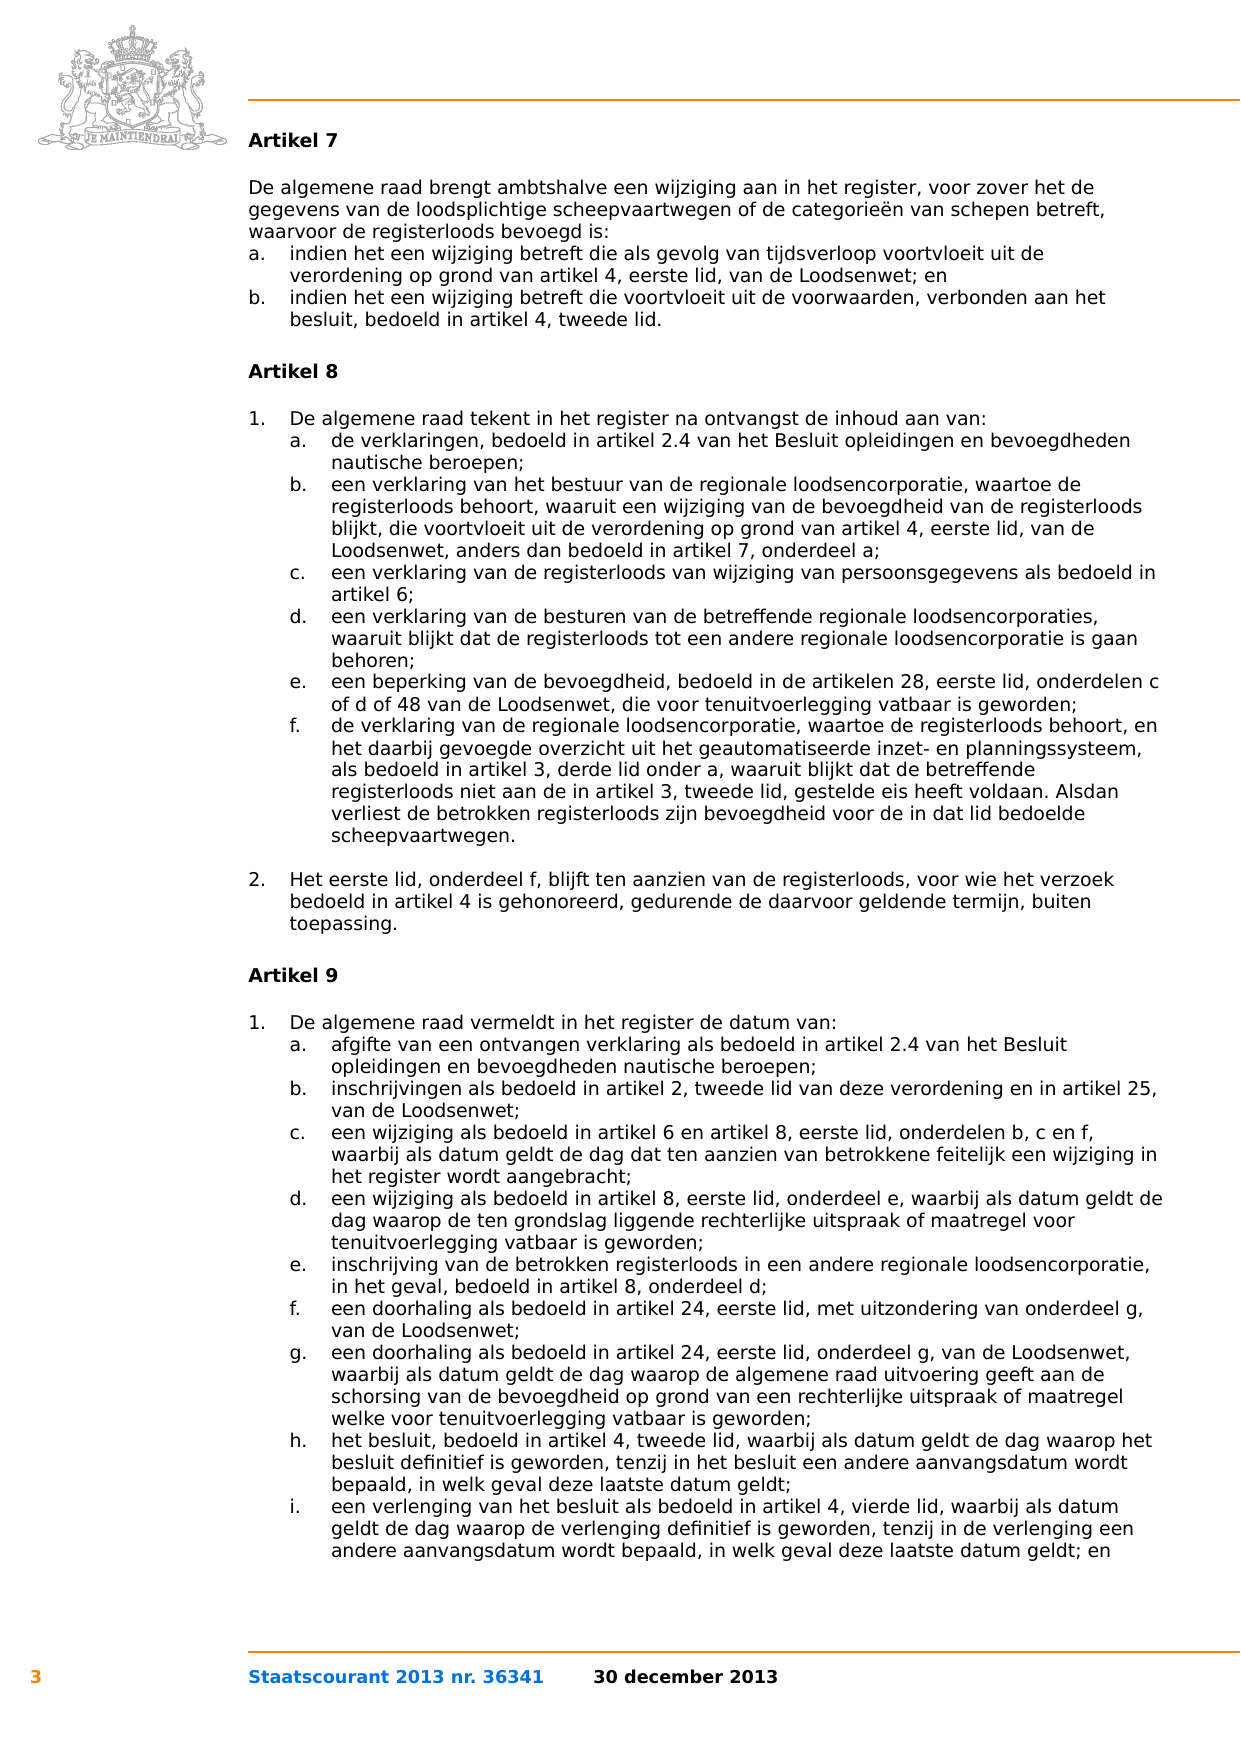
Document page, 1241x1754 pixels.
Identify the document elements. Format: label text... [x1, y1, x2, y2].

text e. inschrijving van de betrokken registerloods in een andere regionale loodsencorporatie, in het geval, bedoeld in artikel 8, onderdeel d; [289, 1254, 1163, 1298]
text d. een verklaring van de besturen van de betreffende regionale loodsencorporaties, waaruit blijkt dat de registerloods tot een andere regionale loodsencorporatie is gaan behoren; [289, 606, 1163, 671]
text a. de verklaringen, bedoeld in artikel 2.4 van het Besluit opleidingen en bevoegdheden nautische beroepen; [289, 430, 1163, 474]
text c. een verklaring van de registerloods van wijziging van persoonsgegevens als bedoeld in artikel 6; [289, 562, 1163, 606]
text h. het besluit, bedoeld in artikel 4, tweede lid, waarbij als datum geldt de dag waarop het besluit definitief is geworden, tenzij in het besluit een andere aanvangsdatum wordt bepaald, in welk geval deze laatste datum geldt; [289, 1430, 1163, 1496]
text g. een doorhaling als bedoeld in artikel 24, eerste lid, onderdeel g, van de Loodsenwet, waarbij als datum geldt de dag waarop de algemene raad uitvoering geeft aan de schorsing van de bevoegdheid op grond van een rechterlijke uitspraak of maatregel welke voor tenuitvoerlegging vatbaar is geworden; [289, 1342, 1163, 1430]
text e. een beperking van de bevoegdheid, bedoeld in de artikelen 28, eerste lid, onderdelen c of d of 48 van de Loodsenwet, die voor tenuitvoerlegging vatbaar is geworden; [289, 671, 1163, 715]
text 2. Het eerste lid, onderdeel f, blijft ten aanzien van de registerloods, voor wie het verzoek bedoeld in artikel 4 is gehonoreerd, gedurende de daarvoor geldende termijn, buiten toepassing. [248, 869, 1163, 935]
text f. een doorhaling als bedoeld in artikel 24, eerste lid, met uitzondering van onderdeel g, van de Loodsenwet; [289, 1298, 1163, 1342]
text 1. De algemene raad tekent in het register na ontvangst de inhoud aan van: [248, 408, 1163, 430]
text d. een wijziging als bedoeld in artikel 8, eerste lid, onderdeel e, waarbij als datum geldt de dag waarop de ten grondslag liggende rechterlijke uitspraak of maatregel voor tenuitvoerlegging vatbaar is geworden; [289, 1188, 1163, 1254]
subtitle Artikel 8 [248, 361, 1163, 383]
picture [38, 25, 227, 150]
subtitle Artikel 7 [248, 130, 1163, 152]
text f. de verklaring van de regionale loodsencorporatie, waartoe de registerloods behoort, en het daarbij gevoegde overzicht uit het geautomatiseerde inzet- en planningssysteem, als bedoeld in artikel 3, derde lid onder a, waaruit blijkt dat de betreffende registerloods niet aan de in artikel 3, tweede lid, gestelde eis heeft voldaan. Alsdan verliest de betrokken registerloods zijn bevoegdheid voor de in dat lid bedoelde scheepvaartwegen. [289, 715, 1163, 847]
text De algemene raad brengt ambtshalve een wijziging aan in het register, voor zover het de gegevens van de loodsplichtige scheepvaartwegen of de categorieën van schepen betreft, waarvoor de registerloods bevoegd is: [248, 177, 1163, 243]
text b. indien het een wijziging betreft die voortvloeit uit de voorwaarden, verbonden aan het besluit, bedoeld in artikel 4, tweede lid. [248, 287, 1163, 331]
subtitle Artikel 9 [248, 965, 1163, 987]
text a. indien het een wijziging betreft die als gevolg van tijdsverloop voortvloeit uit de verordening op grond van artikel 4, eerste lid, van de Loodsenwet; en [248, 243, 1163, 287]
text i. een verlenging van het besluit als bedoeld in artikel 4, vierde lid, waarbij als datum geldt de dag waarop de verlenging definitief is geworden, tenzij in de verlenging een andere aanvangsdatum wordt bepaald, in welk geval deze laatste datum geldt; en [289, 1496, 1163, 1562]
text b. een verklaring van het bestuur van de regionale loodsencorporatie, waartoe de registerloods behoort, waaruit een wijziging van de bevoegdheid van de registerloods blijkt, die voortvloeit uit de verordening op grond van artikel 4, eerste lid, van de Loodsenwet, anders dan bedoeld in artikel 7, onderdeel a; [289, 474, 1163, 562]
text b. inschrijvingen als bedoeld in artikel 2, tweede lid van deze verordening en in artikel 25, van de Loodsenwet; [289, 1078, 1163, 1122]
text c. een wijziging als bedoeld in artikel 6 en artikel 8, eerste lid, onderdelen b, c en f, waarbij als datum geldt de dag dat ten aanzien van betrokkene feitelijk een wijziging in het register wordt aangebracht; [289, 1122, 1163, 1188]
text 1. De algemene raad vermeldt in het register de datum van: [248, 1012, 1163, 1034]
text a. afgifte van een ontvangen verklaring als bedoeld in artikel 2.4 van het Besluit opleidingen en bevoegdheden nautische beroepen; [289, 1034, 1163, 1078]
